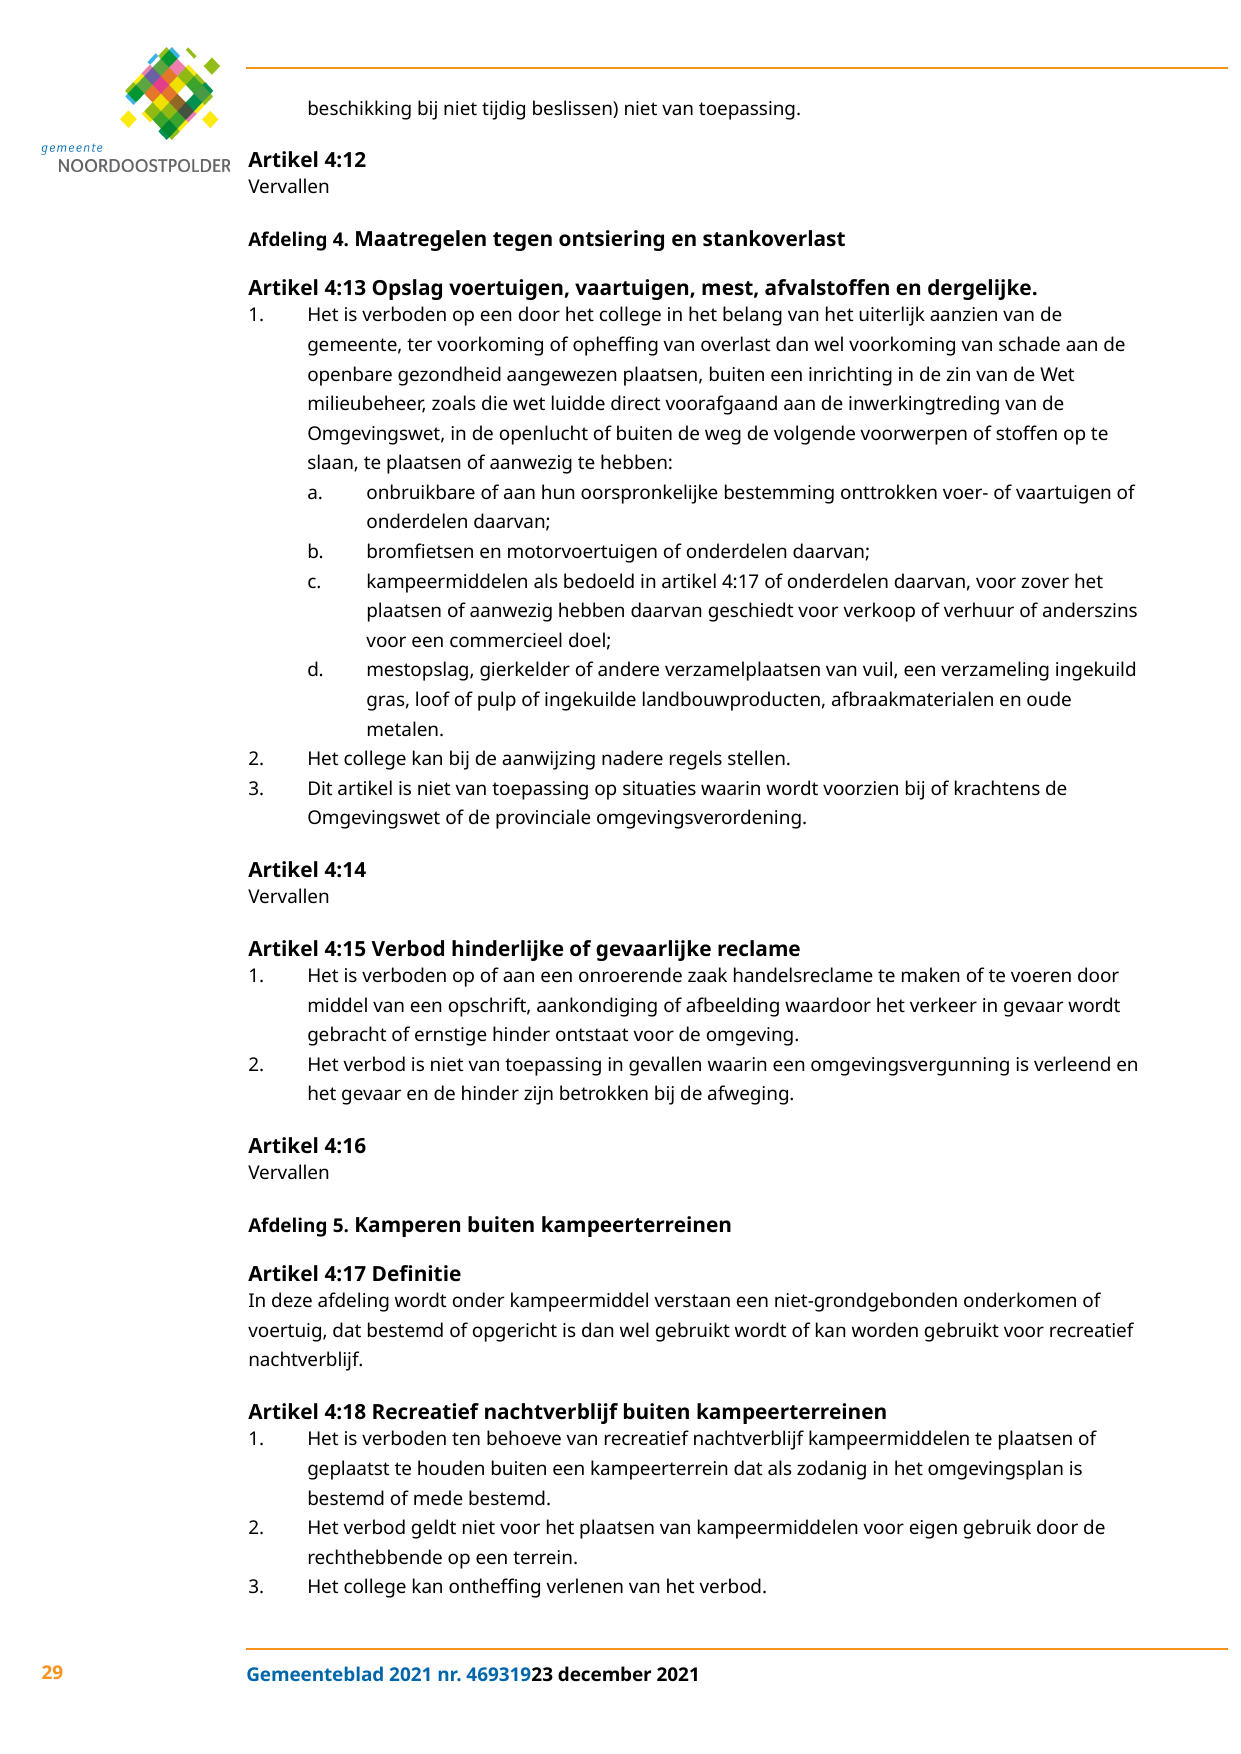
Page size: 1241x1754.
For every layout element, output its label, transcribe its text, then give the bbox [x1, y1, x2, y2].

list Het college kan bij de aanwijzing nadere regels stellen. [248, 745, 1152, 771]
text Afdeling 4. Maatregelen tegen ontsiering en stankoverlast [248, 224, 1152, 252]
text Artikel 4:14 [248, 855, 1152, 883]
text Vervallen [248, 1159, 1152, 1185]
list mestopslag, gierkelder of andere verzamelplaatsen van vuil, een verzameling ingekuild gras, loof of pulp of ingekuilde landbouwproducten, afbraakmaterialen en oude metalen. [307, 657, 1152, 742]
text Artikel 4:13 Opslag voertuigen, vaartuigen, mest, afvalstoffen en dergelijke. [248, 273, 1152, 302]
list Het verbod geldt niet voor het plaatsen van kampeermiddelen voor eigen gebruik door de rechthebbende op een terrein. [248, 1514, 1152, 1569]
text Vervallen [248, 883, 1152, 909]
list Het is verboden op of aan een onroerende zaak handelsreclame te maken of te voeren door middel van een opschrift, aankondiging of afbeelding waardoor het verkeer in gevaar wordt gebracht of ernstige hinder ontstaat voor de omgeving. [248, 962, 1152, 1047]
text Artikel 4:15 Verbod hinderlijke of gevaarlijke reclame [248, 934, 1152, 962]
list beschikking bij niet tijdig beslissen) niet van toepassing. [248, 95, 1152, 121]
text Artikel 4:17 Definitie [248, 1259, 1152, 1287]
list bromfietsen en motorvoertuigen of onderdelen daarvan; [307, 538, 1152, 564]
list kampeermiddelen als bedoeld in artikel 4:17 of onderdelen daarvan, voor zover het plaatsen of aanwezig hebben daarvan geschiedt voor verkoop of verhuur of anderszins voor een commercieel doel; [307, 568, 1152, 653]
text Artikel 4:16 [248, 1131, 1152, 1159]
list Dit artikel is niet van toepassing op situaties waarin wordt voorzien bij of krachtens de Omgevingswet of de provinciale omgevingsverordening. [248, 775, 1152, 830]
list Het college kan ontheffing verlenen van het verbod. [248, 1573, 1152, 1599]
text Artikel 4:12 [248, 145, 1152, 174]
list Het is verboden ten behoeve van recreatief nachtverblijf kampeermiddelen te plaatsen of geplaatst te houden buiten een kampeerterrein dat als zodanig in het omgevingsplan is bestemd of mede bestemd. [248, 1426, 1152, 1510]
list Het verbod is niet van toepassing in gevallen waarin een omgevingsvergunning is verleend en het gevaar en de hinder zijn betrokken bij de afweging. [248, 1051, 1152, 1106]
text Afdeling 5. Kamperen buiten kampeerterreinen [248, 1210, 1152, 1238]
text Vervallen [248, 174, 1152, 199]
list onbruikbare of aan hun oorspronkelijke bestemming onttrokken voer- of vaartuigen of onderdelen daarvan; [307, 479, 1152, 534]
text Artikel 4:18 Recreatief nachtverblijf buiten kampeerterreinen [248, 1397, 1152, 1426]
text In deze afdeling wordt onder kampeermiddel verstaan een niet-grondgebonden onderkomen of voertuig, dat bestemd of opgericht is dan wel gebruikt wordt of kan worden gebruikt voor recreatief nachtverblijf. [248, 1287, 1152, 1372]
list Het is verboden op een door het college in het belang van het uiterlijk aanzien van de gemeente, ter voorkoming of opheffing van overlast dan wel voorkoming van schade aan de openbare gezondheid aangewezen plaatsen, buiten een inrichting in de zin van de Wet milieubeheer, zoals die wet luidde direct voorafgaand aan de inwerkingtreding van de Omgevingswet, in de openlucht of buiten de weg de volgende voorwerpen of stoffen op te slaan, te plaatsen of aanwezig te hebben: [248, 302, 1152, 475]
picture [41, 47, 231, 172]
